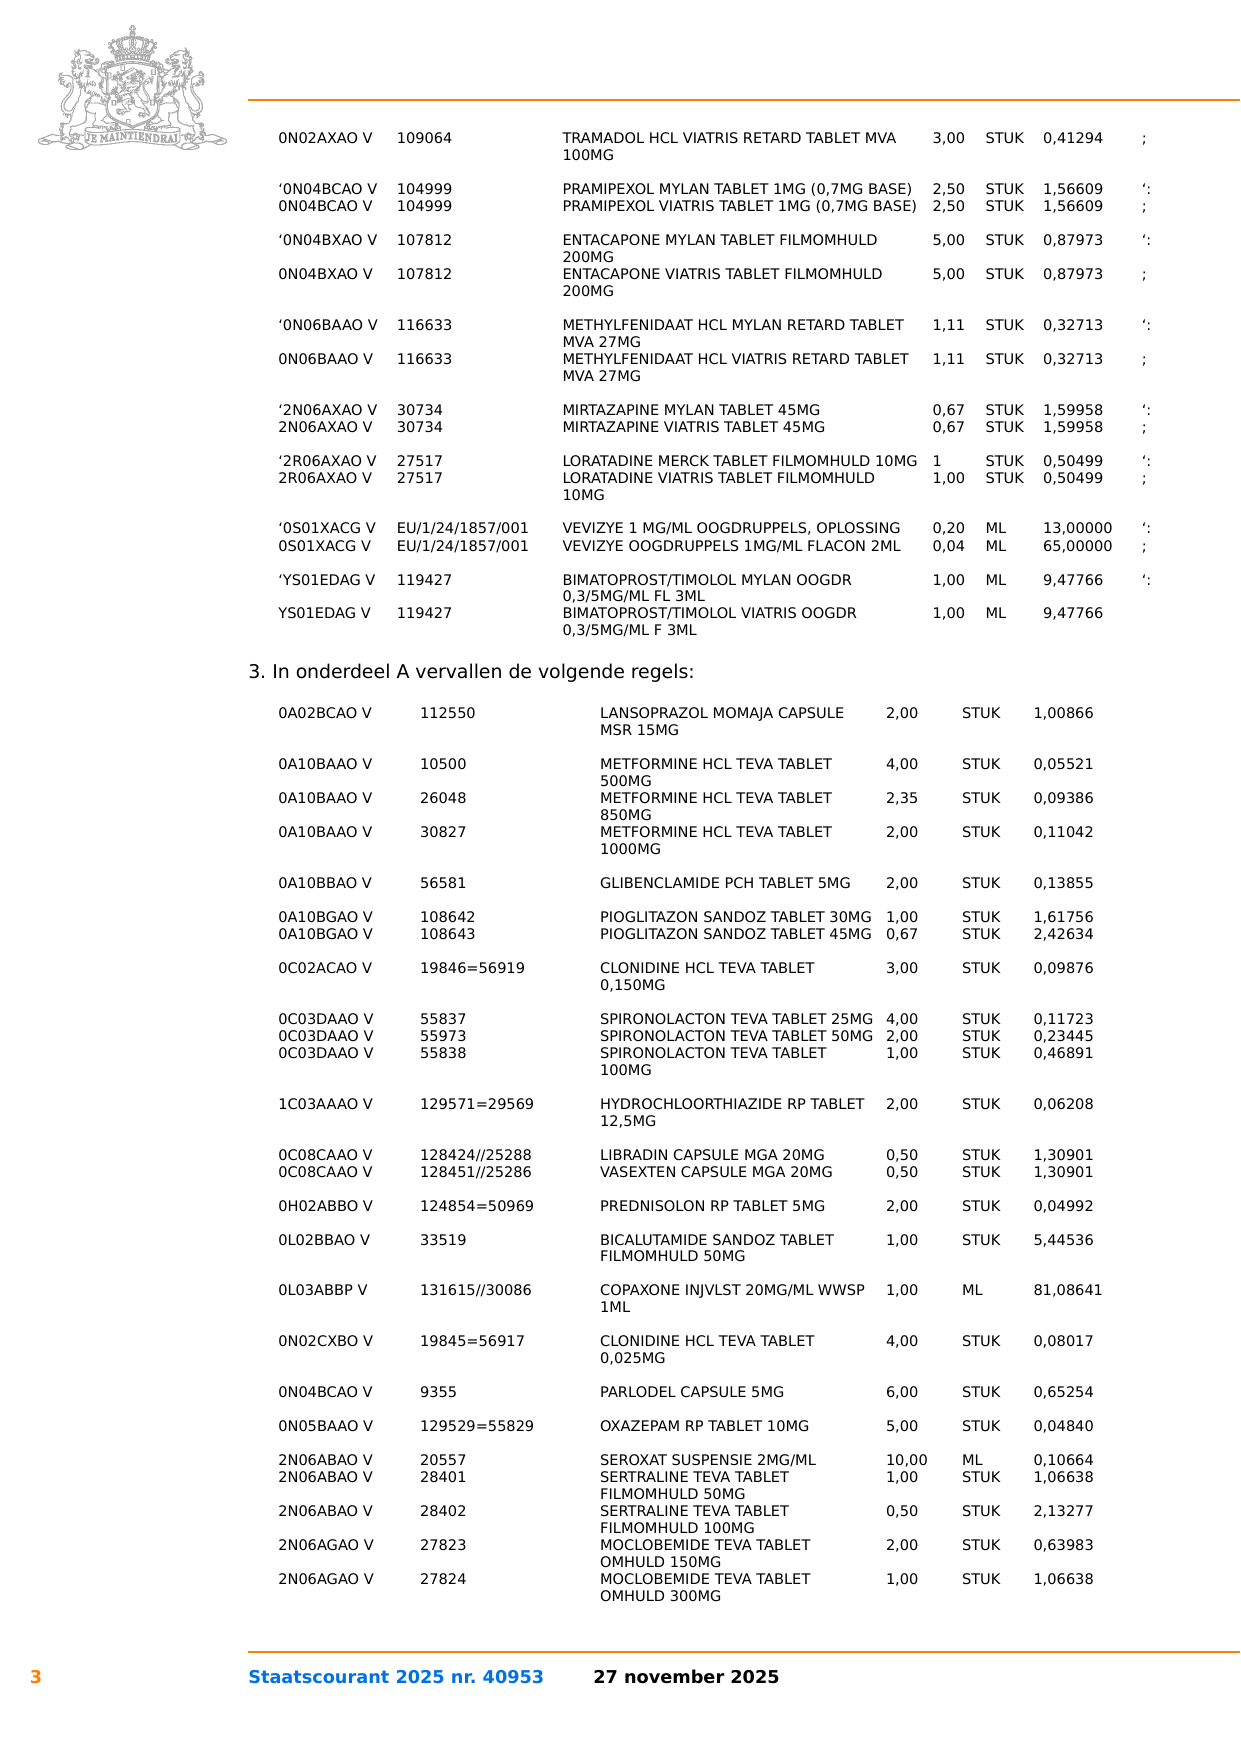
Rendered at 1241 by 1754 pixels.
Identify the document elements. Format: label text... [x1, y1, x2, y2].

table_cell 0,09876 [1027, 960, 1143, 994]
table_cell 0,87973 [1037, 232, 1136, 266]
table_cell 129571=29569 [414, 1096, 594, 1129]
table_cell 1,06638 [1027, 1571, 1143, 1605]
table_cell 1,00 [880, 1469, 956, 1503]
table_cell [1143, 1045, 1163, 1078]
table_cell MIRTAZAPINE MYLAN TABLET 45MG [556, 402, 926, 418]
table_cell METFORMINE HCL TEVA TABLET 850MG [594, 790, 880, 824]
table_cell ; [1136, 130, 1163, 164]
table_cell 1,00 [880, 1231, 956, 1265]
table_cell 2,00 [880, 1096, 956, 1129]
table_cell 0,11723 [1027, 1011, 1143, 1028]
table_cell [278, 1079, 1163, 1096]
table_cell ‘: [1136, 402, 1163, 418]
table_cell ML [956, 1452, 1027, 1469]
table_cell 6,00 [880, 1384, 956, 1401]
table_cell GLIBENCLAMIDE PCH TABLET 5MG [594, 875, 880, 892]
table_cell ‘: [1136, 232, 1163, 266]
table_cell 107812 [391, 232, 556, 266]
table_cell STUK [956, 1469, 1027, 1503]
table_cell 124854=50969 [414, 1198, 594, 1214]
table_cell [1143, 756, 1163, 790]
table_cell [278, 994, 1163, 1011]
table_cell 0,06208 [1027, 1096, 1143, 1129]
table_cell 1,00 [880, 1571, 956, 1605]
table_cell SERTRALINE TEVA TABLET FILMOMHULD 100MG [594, 1503, 880, 1537]
table_cell [278, 1214, 1163, 1231]
table_cell STUK [956, 1418, 1027, 1435]
table_cell 0C03DAAO V [278, 1045, 414, 1078]
table_cell 55837 [414, 1011, 594, 1028]
table_cell 0N04BCAO V [278, 1384, 414, 1401]
table_cell 33519 [414, 1231, 594, 1265]
table_cell STUK [956, 824, 1027, 858]
table_cell 0,04840 [1027, 1418, 1143, 1435]
table_cell 0A10BAAO V [278, 790, 414, 824]
table_cell COPAXONE INJVLST 20MG/ML WWSP 1ML [594, 1282, 880, 1316]
table_cell 0,50499 [1037, 453, 1136, 469]
table_cell 128451//25286 [414, 1164, 594, 1180]
table_cell 107812 [391, 266, 556, 300]
table_cell 1 [926, 453, 979, 469]
table_cell [1143, 1452, 1163, 1469]
table_cell [278, 215, 1163, 232]
table_cell 1,30901 [1027, 1164, 1143, 1180]
table_cell 3,00 [880, 960, 956, 994]
table_cell 2,00 [880, 1537, 956, 1571]
table_cell 2R06AXAO V [278, 470, 391, 503]
table_cell 30734 [391, 402, 556, 418]
table_cell 1,00 [926, 605, 979, 639]
table_cell 3,00 [926, 130, 979, 164]
table_cell 2,35 [880, 790, 956, 824]
table_cell MOCLOBEMIDE TEVA TABLET OMHULD 150MG [594, 1537, 880, 1571]
table_cell 0N05BAAO V [278, 1418, 414, 1435]
table_cell 10,00 [880, 1452, 956, 1469]
table_cell 0N06BAAO V [278, 351, 391, 384]
table_cell [1143, 1011, 1163, 1028]
table_cell PIOGLITAZON SANDOZ TABLET 30MG [594, 909, 880, 926]
table_cell 4,00 [880, 756, 956, 790]
table_cell 1,56609 [1037, 181, 1136, 198]
table_cell SPIRONOLACTON TEVA TABLET 100MG [594, 1045, 880, 1078]
table_cell ‘2R06AXAO V [278, 453, 391, 469]
table_cell ENTACAPONE MYLAN TABLET FILMOMHULD 200MG [556, 232, 926, 266]
table_cell [1143, 1418, 1163, 1435]
table_cell SPIRONOLACTON TEVA TABLET 50MG [594, 1028, 880, 1044]
table_cell PRAMIPEXOL MYLAN TABLET 1MG (0,7MG BASE) [556, 181, 926, 198]
table_cell 56581 [414, 875, 594, 892]
table_cell [1143, 1503, 1163, 1537]
table_cell STUK [956, 790, 1027, 824]
table_cell 9,47766 [1037, 605, 1136, 639]
table_cell STUK [979, 317, 1037, 351]
table_cell 0,04992 [1027, 1198, 1143, 1214]
table_cell 55838 [414, 1045, 594, 1078]
table_cell ‘0N06BAAO V [278, 317, 391, 351]
table_cell 116633 [391, 351, 556, 384]
table_cell [278, 858, 1163, 875]
table_cell 0,32713 [1037, 317, 1136, 351]
table_cell [278, 892, 1163, 909]
table_cell STUK [979, 232, 1037, 266]
table_cell 0A10BGAO V [278, 926, 414, 943]
table_cell [1143, 1537, 1163, 1571]
table_cell 0N02AXAO V [278, 130, 391, 164]
table_cell HYDROCHLOORTHIAZIDE RP TABLET 12,5MG [594, 1096, 880, 1129]
table_cell STUK [956, 875, 1027, 892]
table_cell 1,06638 [1027, 1469, 1143, 1503]
table_cell STUK [979, 402, 1037, 418]
table_cell STUK [956, 1503, 1027, 1537]
table_cell STUK [956, 960, 1027, 994]
table_cell LORATADINE MERCK TABLET FILMOMHULD 10MG [556, 453, 926, 469]
table_cell LIBRADIN CAPSULE MGA 20MG [594, 1146, 880, 1163]
table_cell 27823 [414, 1537, 594, 1571]
table_cell 2,13277 [1027, 1503, 1143, 1537]
table_cell 131615//30086 [414, 1282, 594, 1316]
table_cell 0,67 [880, 926, 956, 943]
table_cell 0C03DAAO V [278, 1011, 414, 1028]
table_cell 0,10664 [1027, 1452, 1143, 1469]
table_cell BICALUTAMIDE SANDOZ TABLET FILMOMHULD 50MG [594, 1231, 880, 1265]
table_cell 27517 [391, 453, 556, 469]
table_cell 0C02ACAO V [278, 960, 414, 994]
table_cell 0,09386 [1027, 790, 1143, 824]
table_cell [278, 1130, 1163, 1146]
table_cell ‘: [1136, 453, 1163, 469]
table_cell [1143, 960, 1163, 994]
table_cell 119427 [391, 571, 556, 605]
table_cell STUK [956, 1198, 1027, 1214]
table_header 112550 [414, 705, 594, 739]
table_cell 1C03AAAO V [278, 1096, 414, 1129]
table_cell [278, 1316, 1163, 1333]
table_cell PARLODEL CAPSULE 5MG [594, 1384, 880, 1401]
table_cell STUK [956, 1096, 1027, 1129]
table_cell 0A10BAAO V [278, 756, 414, 790]
table_cell 55973 [414, 1028, 594, 1044]
table_cell 1,59958 [1037, 419, 1136, 436]
table_cell METFORMINE HCL TEVA TABLET 500MG [594, 756, 880, 790]
table_cell [278, 943, 1163, 960]
table_cell 2N06AGAO V [278, 1537, 414, 1571]
table_cell 0,63983 [1027, 1537, 1143, 1571]
table_cell 0,41294 [1037, 130, 1136, 164]
table_cell STUK [956, 1164, 1027, 1180]
table_cell STUK [979, 470, 1037, 503]
table_cell BIMATOPROST/TIMOLOL VIATRIS OOGDR 0,3/5MG/ML F 3ML [556, 605, 926, 639]
table_cell CLONIDINE HCL TEVA TABLET 0,025MG [594, 1333, 880, 1367]
table_cell 19846=56919 [414, 960, 594, 994]
table_cell 0,13855 [1027, 875, 1143, 892]
table_header 1,00866 [1027, 705, 1143, 739]
table_cell [278, 504, 1163, 520]
table_cell 65,00000 [1037, 538, 1136, 554]
table_cell 2N06AGAO V [278, 1571, 414, 1605]
table_cell 28402 [414, 1503, 594, 1537]
table_cell 119427 [391, 605, 556, 639]
table_cell 1,00 [926, 571, 979, 605]
table_cell 2N06AXAO V [278, 419, 391, 436]
table_cell 0H02ABBO V [278, 1198, 414, 1214]
table_header 2,00 [880, 705, 956, 739]
table_cell 2,00 [880, 824, 956, 858]
table_cell STUK [979, 198, 1037, 215]
table_cell ML [979, 520, 1037, 537]
table_cell 0,50 [880, 1164, 956, 1180]
table_cell [278, 1180, 1163, 1197]
table_cell [1143, 1028, 1163, 1044]
table_cell YS01EDAG V [278, 605, 391, 639]
table_cell ; [1136, 351, 1163, 384]
table_cell STUK [979, 453, 1037, 469]
table_cell [1143, 1198, 1163, 1214]
table_cell STUK [956, 926, 1027, 943]
table_cell 0,50 [880, 1503, 956, 1537]
table_cell [278, 436, 1163, 452]
table_cell STUK [956, 1045, 1027, 1078]
table_cell 2N06ABAO V [278, 1503, 414, 1537]
table_cell STUK [956, 909, 1027, 926]
table_cell 30827 [414, 824, 594, 858]
picture [38, 25, 227, 150]
table_cell 4,00 [880, 1333, 956, 1367]
table_cell 0,87973 [1037, 266, 1136, 300]
table_cell [1143, 1231, 1163, 1265]
table_cell 0C03DAAO V [278, 1028, 414, 1044]
table_cell 2,50 [926, 181, 979, 198]
table_cell 0A10BAAO V [278, 824, 414, 858]
table_cell ; [1136, 470, 1163, 503]
table_cell 129529=55829 [414, 1418, 594, 1435]
table_cell VASEXTEN CAPSULE MGA 20MG [594, 1164, 880, 1180]
table_cell 0,32713 [1037, 351, 1136, 384]
table_cell [1143, 1096, 1163, 1129]
table_cell 2,50 [926, 198, 979, 215]
table_cell STUK [956, 1011, 1027, 1028]
table_cell [1143, 909, 1163, 926]
table_cell 1,61756 [1027, 909, 1143, 926]
table_cell [1136, 605, 1163, 639]
table_cell 2,00 [880, 1198, 956, 1214]
table_cell EU/1/24/1857/001 [391, 538, 556, 554]
table_cell [278, 385, 1163, 402]
table_cell SEROXAT SUSPENSIE 2MG/ML [594, 1452, 880, 1469]
table_cell ML [979, 538, 1037, 554]
table_cell STUK [979, 351, 1037, 384]
table_cell ; [1136, 198, 1163, 215]
table_cell SPIRONOLACTON TEVA TABLET 25MG [594, 1011, 880, 1028]
table_cell 5,00 [926, 266, 979, 300]
table_cell 0N04BXAO V [278, 266, 391, 300]
table_cell [1143, 926, 1163, 943]
table_cell EU/1/24/1857/001 [391, 520, 556, 537]
table_cell ; [1136, 538, 1163, 554]
table_cell 10500 [414, 756, 594, 790]
table_cell STUK [956, 1537, 1027, 1571]
table_cell LORATADINE VIATRIS TABLET FILMOMHULD 10MG [556, 470, 926, 503]
table_cell 2,00 [880, 875, 956, 892]
table_cell 27517 [391, 470, 556, 503]
table_cell [278, 1401, 1163, 1418]
table_cell ‘: [1136, 181, 1163, 198]
table_cell ‘0S01XACG V [278, 520, 391, 537]
table_cell 0,05521 [1027, 756, 1143, 790]
table_header [1143, 705, 1163, 739]
table_cell 0,04 [926, 538, 979, 554]
table_cell 5,00 [880, 1418, 956, 1435]
table_header LANSOPRAZOL MOMAJA CAPSULE MSR 15MG [594, 705, 880, 739]
table_cell [1143, 1164, 1163, 1180]
table_cell 1,00 [880, 909, 956, 926]
table_cell 26048 [414, 790, 594, 824]
table_cell PIOGLITAZON SANDOZ TABLET 45MG [594, 926, 880, 943]
table_cell ‘: [1136, 317, 1163, 351]
table_cell 0L02BBAO V [278, 1231, 414, 1265]
table_cell BIMATOPROST/TIMOLOL MYLAN OOGDR 0,3/5MG/ML FL 3ML [556, 571, 926, 605]
table_cell 1,56609 [1037, 198, 1136, 215]
table_cell METFORMINE HCL TEVA TABLET 1000MG [594, 824, 880, 858]
table_cell [1143, 1146, 1163, 1163]
table_cell ML [956, 1282, 1027, 1316]
table_cell 104999 [391, 198, 556, 215]
table_cell 104999 [391, 181, 556, 198]
table_cell CLONIDINE HCL TEVA TABLET 0,150MG [594, 960, 880, 994]
table_cell MOCLOBEMIDE TEVA TABLET OMHULD 300MG [594, 1571, 880, 1605]
table_cell 2,00 [880, 1028, 956, 1044]
table_cell 27824 [414, 1571, 594, 1605]
table_cell 116633 [391, 317, 556, 351]
table_cell 13,00000 [1037, 520, 1136, 537]
table_cell 0,67 [926, 419, 979, 436]
table_cell 20557 [414, 1452, 594, 1469]
table_cell 2N06ABAO V [278, 1469, 414, 1503]
table_cell 1,59958 [1037, 402, 1136, 418]
table_cell 2N06ABAO V [278, 1452, 414, 1469]
table_cell ‘: [1136, 520, 1163, 537]
table_header STUK [956, 705, 1027, 739]
table_cell 28401 [414, 1469, 594, 1503]
table_cell 0N02CXBO V [278, 1333, 414, 1367]
table_cell STUK [956, 1571, 1027, 1605]
table_cell 0N04BCAO V [278, 198, 391, 215]
table_cell STUK [956, 1384, 1027, 1401]
table_cell [278, 164, 1163, 181]
table_cell 0,11042 [1027, 824, 1143, 858]
table_cell 2,42634 [1027, 926, 1143, 943]
table_cell 0,67 [926, 402, 979, 418]
table_cell STUK [979, 181, 1037, 198]
text 3. In onderdeel A vervallen de volgende regels: [248, 661, 1163, 683]
table_cell STUK [979, 419, 1037, 436]
table_cell [1143, 790, 1163, 824]
table_cell STUK [956, 1231, 1027, 1265]
table_cell 1,00 [926, 470, 979, 503]
table_cell 9355 [414, 1384, 594, 1401]
table_cell [1143, 824, 1163, 858]
table_cell 1,00 [880, 1045, 956, 1078]
table_cell STUK [956, 1333, 1027, 1367]
table_cell METHYLFENIDAAT HCL VIATRIS RETARD TABLET MVA 27MG [556, 351, 926, 384]
table_cell 108642 [414, 909, 594, 926]
table_cell 1,11 [926, 317, 979, 351]
table_cell TRAMADOL HCL VIATRIS RETARD TABLET MVA 100MG [556, 130, 926, 164]
table_cell 30734 [391, 419, 556, 436]
table_cell 0,08017 [1027, 1333, 1143, 1367]
table_cell SERTRALINE TEVA TABLET FILMOMHULD 50MG [594, 1469, 880, 1503]
table_cell ENTACAPONE VIATRIS TABLET FILMOMHULD 200MG [556, 266, 926, 300]
table_cell ‘0N04BXAO V [278, 232, 391, 266]
table_cell ; [1136, 419, 1163, 436]
table_cell ‘2N06AXAO V [278, 402, 391, 418]
table_cell 0,65254 [1027, 1384, 1143, 1401]
table_cell 5,00 [926, 232, 979, 266]
table_cell PRAMIPEXOL VIATRIS TABLET 1MG (0,7MG BASE) [556, 198, 926, 215]
table_cell ; [1136, 266, 1163, 300]
table_cell STUK [979, 130, 1037, 164]
table_cell [1143, 1384, 1163, 1401]
table_cell 0,46891 [1027, 1045, 1143, 1078]
table_cell METHYLFENIDAAT HCL MYLAN RETARD TABLET MVA 27MG [556, 317, 926, 351]
table_cell 0,50 [880, 1146, 956, 1163]
table_cell VEVIZYE 1 MG/ML OOGDRUPPELS, OPLOSSING [556, 520, 926, 537]
table_cell [1143, 1469, 1163, 1503]
table_cell 1,00 [880, 1282, 956, 1316]
table_cell [278, 554, 1163, 571]
table_cell 9,47766 [1037, 571, 1136, 605]
table_cell 0A10BBAO V [278, 875, 414, 892]
table_header 0A02BCAO V [278, 705, 414, 739]
table_cell [278, 1265, 1163, 1282]
table_cell 5,44536 [1027, 1231, 1143, 1265]
table_cell [1143, 875, 1163, 892]
table_cell 19845=56917 [414, 1333, 594, 1367]
table_cell [278, 739, 1163, 756]
table_cell [1143, 1282, 1163, 1316]
table_cell [278, 1367, 1163, 1384]
table_cell OXAZEPAM RP TABLET 10MG [594, 1418, 880, 1435]
table_cell VEVIZYE OOGDRUPPELS 1MG/ML FLACON 2ML [556, 538, 926, 554]
table_cell 0,20 [926, 520, 979, 537]
table_cell 0A10BGAO V [278, 909, 414, 926]
table_cell 0,50499 [1037, 470, 1136, 503]
table_cell STUK [956, 756, 1027, 790]
table_cell STUK [956, 1146, 1027, 1163]
table_cell 0L03ABBP V [278, 1282, 414, 1316]
table_cell STUK [956, 1028, 1027, 1044]
table_cell 0C08CAAO V [278, 1164, 414, 1180]
table_cell 109064 [391, 130, 556, 164]
table_cell 128424//25288 [414, 1146, 594, 1163]
table_cell 4,00 [880, 1011, 956, 1028]
table_cell [278, 1435, 1163, 1452]
table_cell MIRTAZAPINE VIATRIS TABLET 45MG [556, 419, 926, 436]
table_cell 1,30901 [1027, 1146, 1143, 1163]
table_cell 0S01XACG V [278, 538, 391, 554]
table_cell ML [979, 571, 1037, 605]
table_cell 0,23445 [1027, 1028, 1143, 1044]
table_cell 0C08CAAO V [278, 1146, 414, 1163]
table_cell ‘YS01EDAG V [278, 571, 391, 605]
table_cell ‘: [1136, 571, 1163, 605]
table_cell 1,11 [926, 351, 979, 384]
table_cell STUK [979, 266, 1037, 300]
table_cell 108643 [414, 926, 594, 943]
table_cell ML [979, 605, 1037, 639]
table_cell PREDNISOLON RP TABLET 5MG [594, 1198, 880, 1214]
table_cell ‘0N04BCAO V [278, 181, 391, 198]
table_cell [1143, 1333, 1163, 1367]
table_cell [278, 300, 1163, 317]
table_cell [1143, 1571, 1163, 1605]
table_cell 81,08641 [1027, 1282, 1143, 1316]
